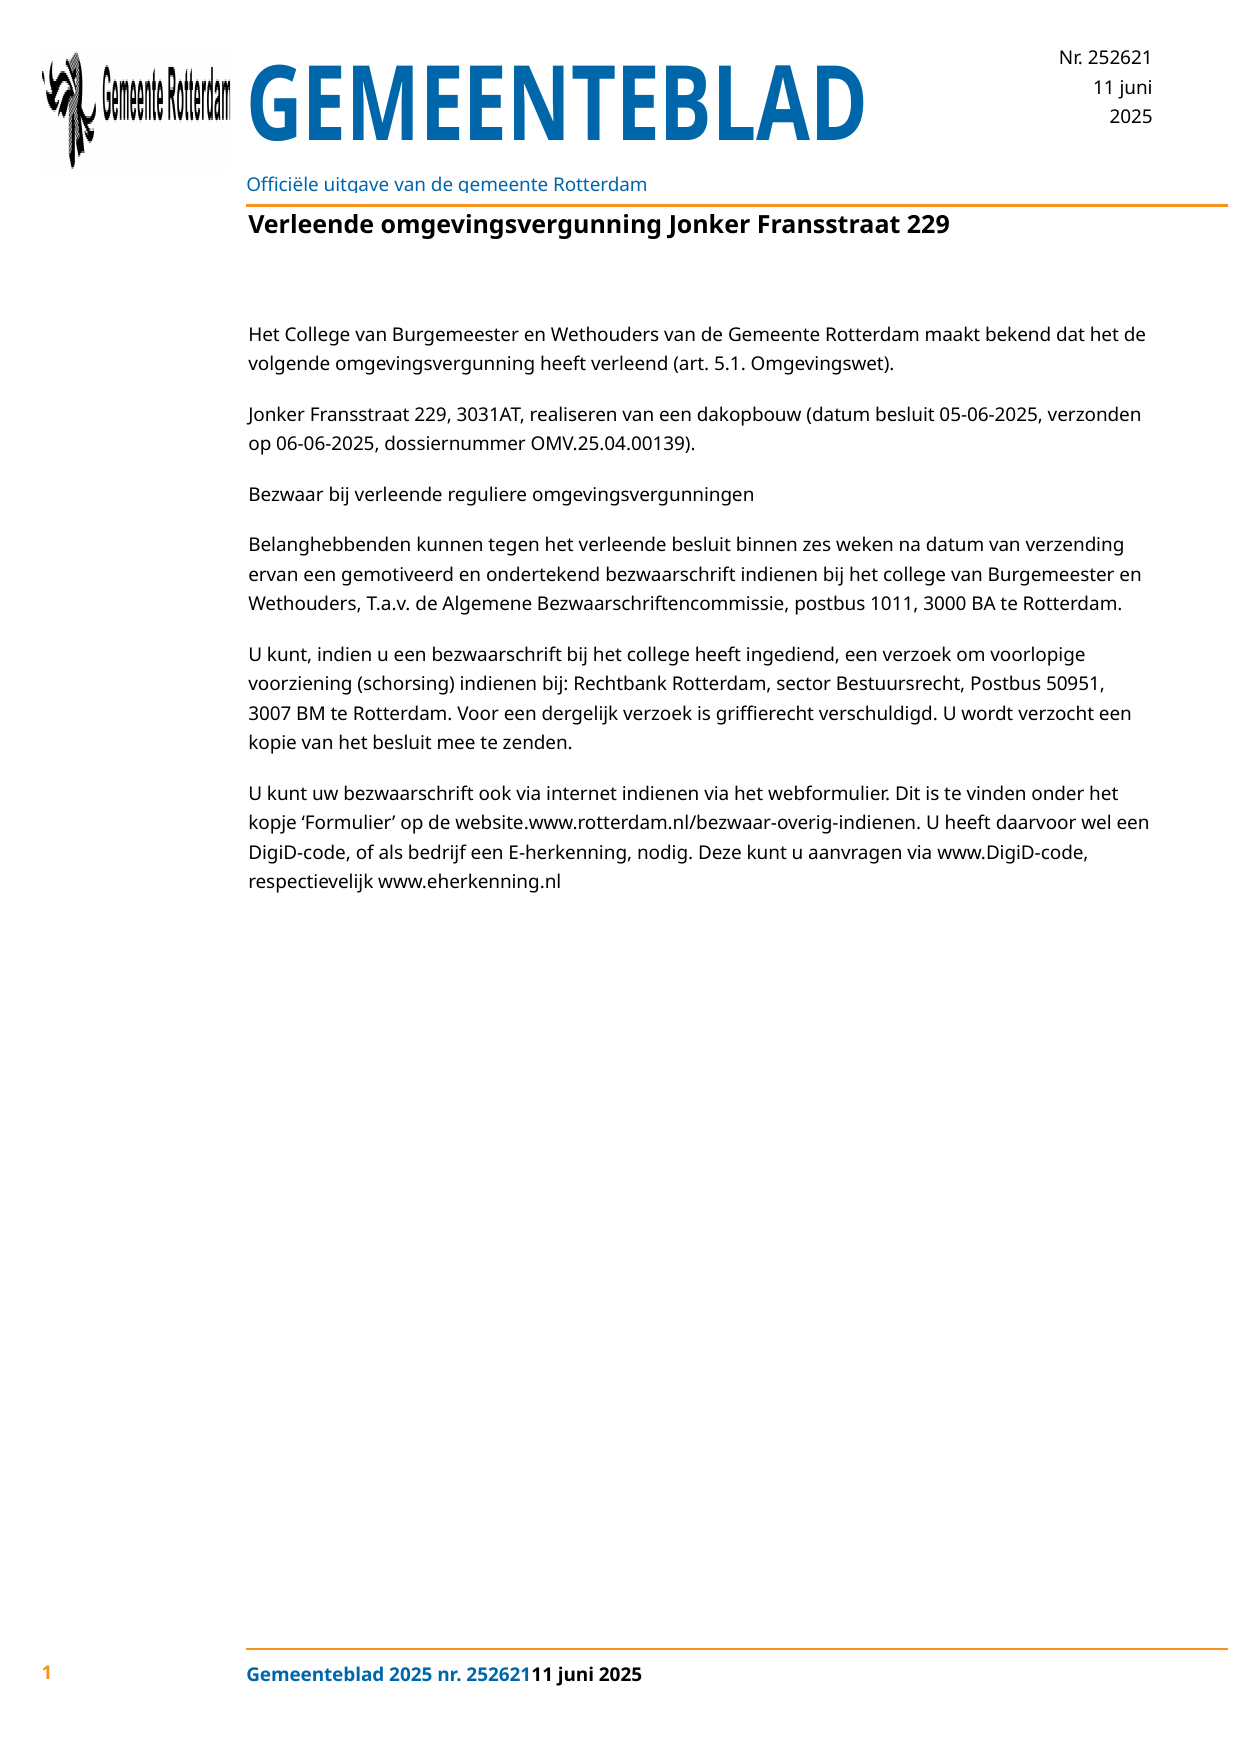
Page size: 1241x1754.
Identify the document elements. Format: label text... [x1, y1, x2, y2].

text Jonker Fransstraat 229, 3031AT, realiseren van een dakopbouw (datum besluit 05-06-2025, verzonden op 06-06-2025, dossiernummer OMV.25.04.00139). [248, 401, 1152, 456]
text Bezwaar bij verleende reguliere omgevingsvergunningen [248, 481, 1152, 506]
text Belanghebbenden kunnen tegen het verleende besluit binnen zes weken na datum van verzending ervan een gemotiveerd en ondertekend bezwaarschrift indienen bij het college van Burgemeester en Wethouders, T.a.v. de Algemene Bezwaarschriftencommissie, postbus 1011, 3000 BA te Rotterdam. [248, 531, 1152, 616]
text Het College van Burgemeester en Wethouders van de Gemeente Rotterdam maakt bekend dat het de volgende omgevingsvergunning heeft verleend (art. 5.1. Omgevingswet). [248, 321, 1152, 376]
text Verleende omgevingsvergunning Jonker Fransstraat 229 [248, 207, 1152, 241]
text U kunt, indien u een bezwaarschrift bij het college heeft ingediend, een verzoek om voorlopige voorziening (schorsing) indienen bij: Rechtbank Rotterdam, sector Bestuursrecht, Postbus 50951, 3007 BM te Rotterdam. Voor een dergelijk verzoek is griffierecht verschuldigd. U wordt verzocht een kopie van het besluit mee te zenden. [248, 641, 1152, 755]
picture [41, 47, 231, 172]
text U kunt uw bezwaarschrift ook via internet indienen via het webformulier. Dit is te vinden onder het kopje ‘Formulier’ op de website.www.rotterdam.nl/bezwaar-overig-indienen. U heeft daarvoor wel een DigiD-code, of als bedrijf een E-herkenning, nodig. Deze kunt u aanvragen via www.DigiD-code, respectievelijk www.eherkenning.nl [248, 780, 1152, 894]
